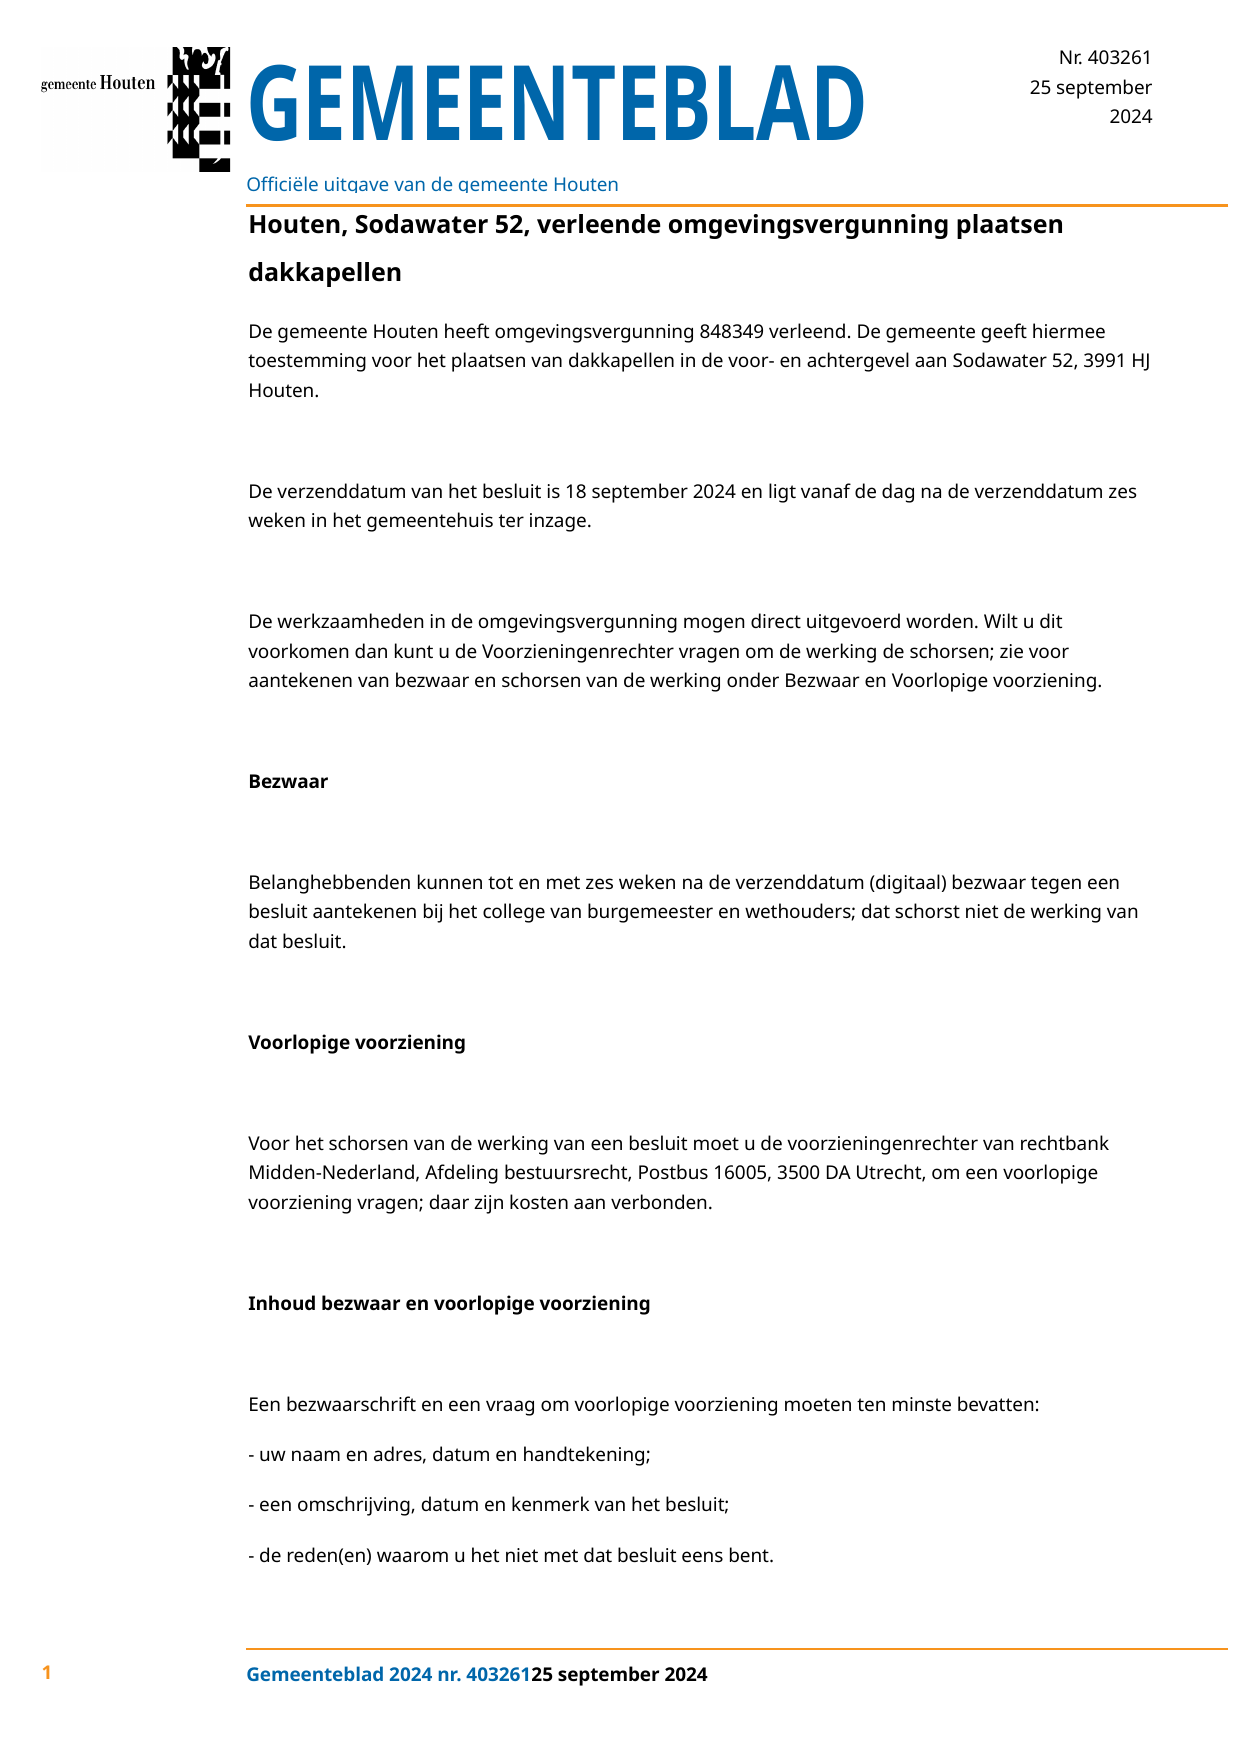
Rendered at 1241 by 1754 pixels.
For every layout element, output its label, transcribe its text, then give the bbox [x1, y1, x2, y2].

text Houten, Sodawater 52, verleende omgevingsvergunning plaatsen dakkapellen [248, 207, 1152, 288]
text - de reden(en) waarom u het niet met dat besluit eens bent. [248, 1542, 1152, 1568]
text De gemeente Houten heeft omgevingsvergunning 848349 verleend. De gemeente geeft hiermee toestemming voor het plaatsen van dakkapellen in de voor- en achtergevel aan Sodawater 52, 3991 HJ Houten. [248, 318, 1152, 403]
text - uw naam en adres, datum en handtekening; [248, 1441, 1152, 1467]
text Bezwaar [248, 768, 1152, 794]
text Belanghebbenden kunnen tot en met zes weken na de verzenddatum (digitaal) bezwaar tegen een besluit aantekenen bij het college van burgemeester en wethouders; dat schorst niet de werking van dat besluit. [248, 869, 1152, 954]
text Voor het schorsen van de werking van een besluit moet u de voorzieningenrechter van rechtbank Midden-Nederland, Afdeling bestuursrecht, Postbus 16005, 3500 DA Utrecht, om een voorlopige voorziening vragen; daar zijn kosten aan verbonden. [248, 1130, 1152, 1215]
text Een bezwaarschrift en een vraag om voorlopige voorziening moeten ten minste bevatten: [248, 1391, 1152, 1417]
text Voorlopige voorziening [248, 1029, 1152, 1055]
picture [41, 47, 231, 172]
text De verzenddatum van het besluit is 18 september 2024 en ligt vanaf de dag na de verzenddatum zes weken in het gemeentehuis ter inzage. [248, 478, 1152, 533]
text - een omschrijving, datum en kenmerk van het besluit; [248, 1492, 1152, 1517]
text Inhoud bezwaar en voorlopige voorziening [248, 1290, 1152, 1316]
text De werkzaamheden in de omgevingsvergunning mogen direct uitgevoerd worden. Wilt u dit voorkomen dan kunt u de Voorzieningenrechter vragen om de werking de schorsen; zie voor aantekenen van bezwaar en schorsen van de werking onder Bezwaar en Voorlopige voorziening. [248, 608, 1152, 693]
